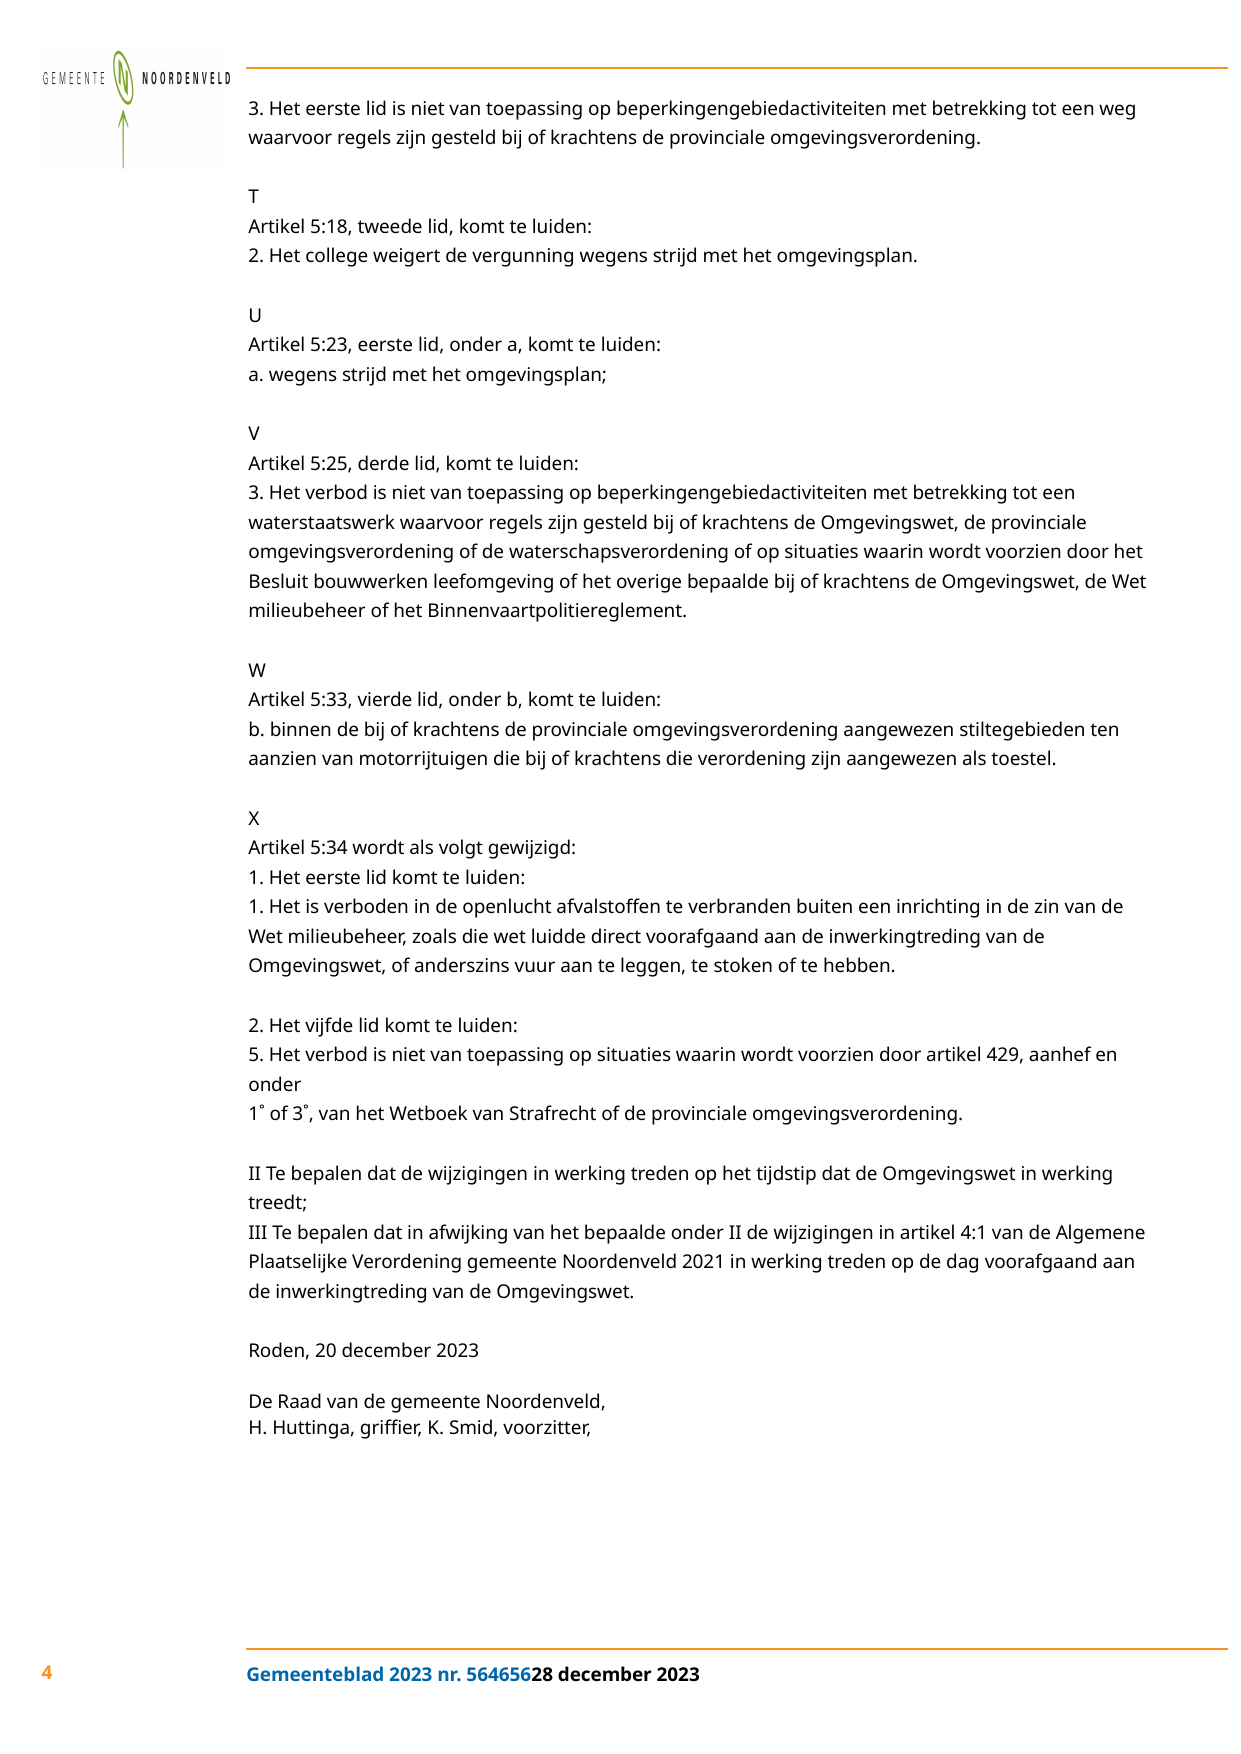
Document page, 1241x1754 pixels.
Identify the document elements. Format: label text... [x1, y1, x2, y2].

text X [248, 805, 1152, 831]
text Artikel 5:23, eerste lid, onder a, komt te luiden: [248, 331, 1152, 357]
text U [248, 302, 1152, 328]
text Artikel 5:34 wordt als volgt gewijzigd: [248, 834, 1152, 860]
text 3. Het verbod is niet van toepassing op beperkingengebiedactiviteiten met betrekking tot een waterstaatswerk waarvoor regels zijn gesteld bij of krachtens de Omgevingswet, de provinciale omgevingsverordening of de waterschapsverordening of op situaties waarin wordt voorzien door het Besluit bouwwerken leefomgeving of het overige bepaalde bij of krachtens de Omgevingswet, de Wet milieubeheer of het Binnenvaartpolitiereglement. [248, 479, 1152, 623]
text 2. Het college weigert de vergunning wegens strijd met het omgevingsplan. [248, 243, 1152, 268]
text Roden, 20 december 2023 [248, 1337, 1152, 1363]
text 2. Het vijfde lid komt te luiden: [248, 1012, 1152, 1038]
text Artikel 5:18, tweede lid, komt te luiden: [248, 213, 1152, 239]
text 1. Het eerste lid komt te luiden: [248, 864, 1152, 890]
text T [248, 183, 1152, 209]
text 5. Het verbod is niet van toepassing op situaties waarin wordt voorzien door artikel 429, aanhef en onder [248, 1041, 1152, 1097]
text Artikel 5:33, vierde lid, onder b, komt te luiden: [248, 686, 1152, 712]
text 1. Het is verboden in de openlucht afvalstoffen te verbranden buiten een inrichting in de zin van de Wet milieubeheer, zoals die wet luidde direct voorafgaand aan de inwerkingtreding van de Omgevingswet, of anderszins vuur aan te leggen, te stoken of te hebben. [248, 893, 1152, 978]
text Artikel 5:25, derde lid, komt te luiden: [248, 450, 1152, 476]
text 1˚ of 3˚, van het Wetboek van Strafrecht of de provinciale omgevingsverordening. [248, 1101, 1152, 1126]
text V [248, 420, 1152, 446]
picture [41, 47, 231, 172]
text H. Huttinga, griffier, K. Smid, voorzitter, [248, 1414, 1152, 1440]
text b. binnen de bij of krachtens de provinciale omgevingsverordening aangewezen stiltegebieden ten aanzien van motorrijtuigen die bij of krachtens die verordening zijn aangewezen als toestel. [248, 716, 1152, 771]
text a. wegens strijd met het omgevingsplan; [248, 361, 1152, 387]
text De Raad van de gemeente Noordenveld, [248, 1389, 1152, 1414]
text II Te bepalen dat de wijzigingen in werking treden op het tijdstip dat de Omgevingswet in werking treedt; [248, 1160, 1152, 1215]
text III Te bepalen dat in afwijking van het bepaalde onder II de wijzigingen in artikel 4:1 van de Algemene Plaatselijke Verordening gemeente Noordenveld 2021 in werking treden op de dag voorafgaand aan de inwerkingtreding van de Omgevingswet. [248, 1219, 1152, 1304]
text 3. Het eerste lid is niet van toepassing op beperkingengebiedactiviteiten met betrekking tot een weg waarvoor regels zijn gesteld bij of krachtens de provinciale omgevingsverordening. [248, 95, 1152, 150]
text W [248, 657, 1152, 683]
